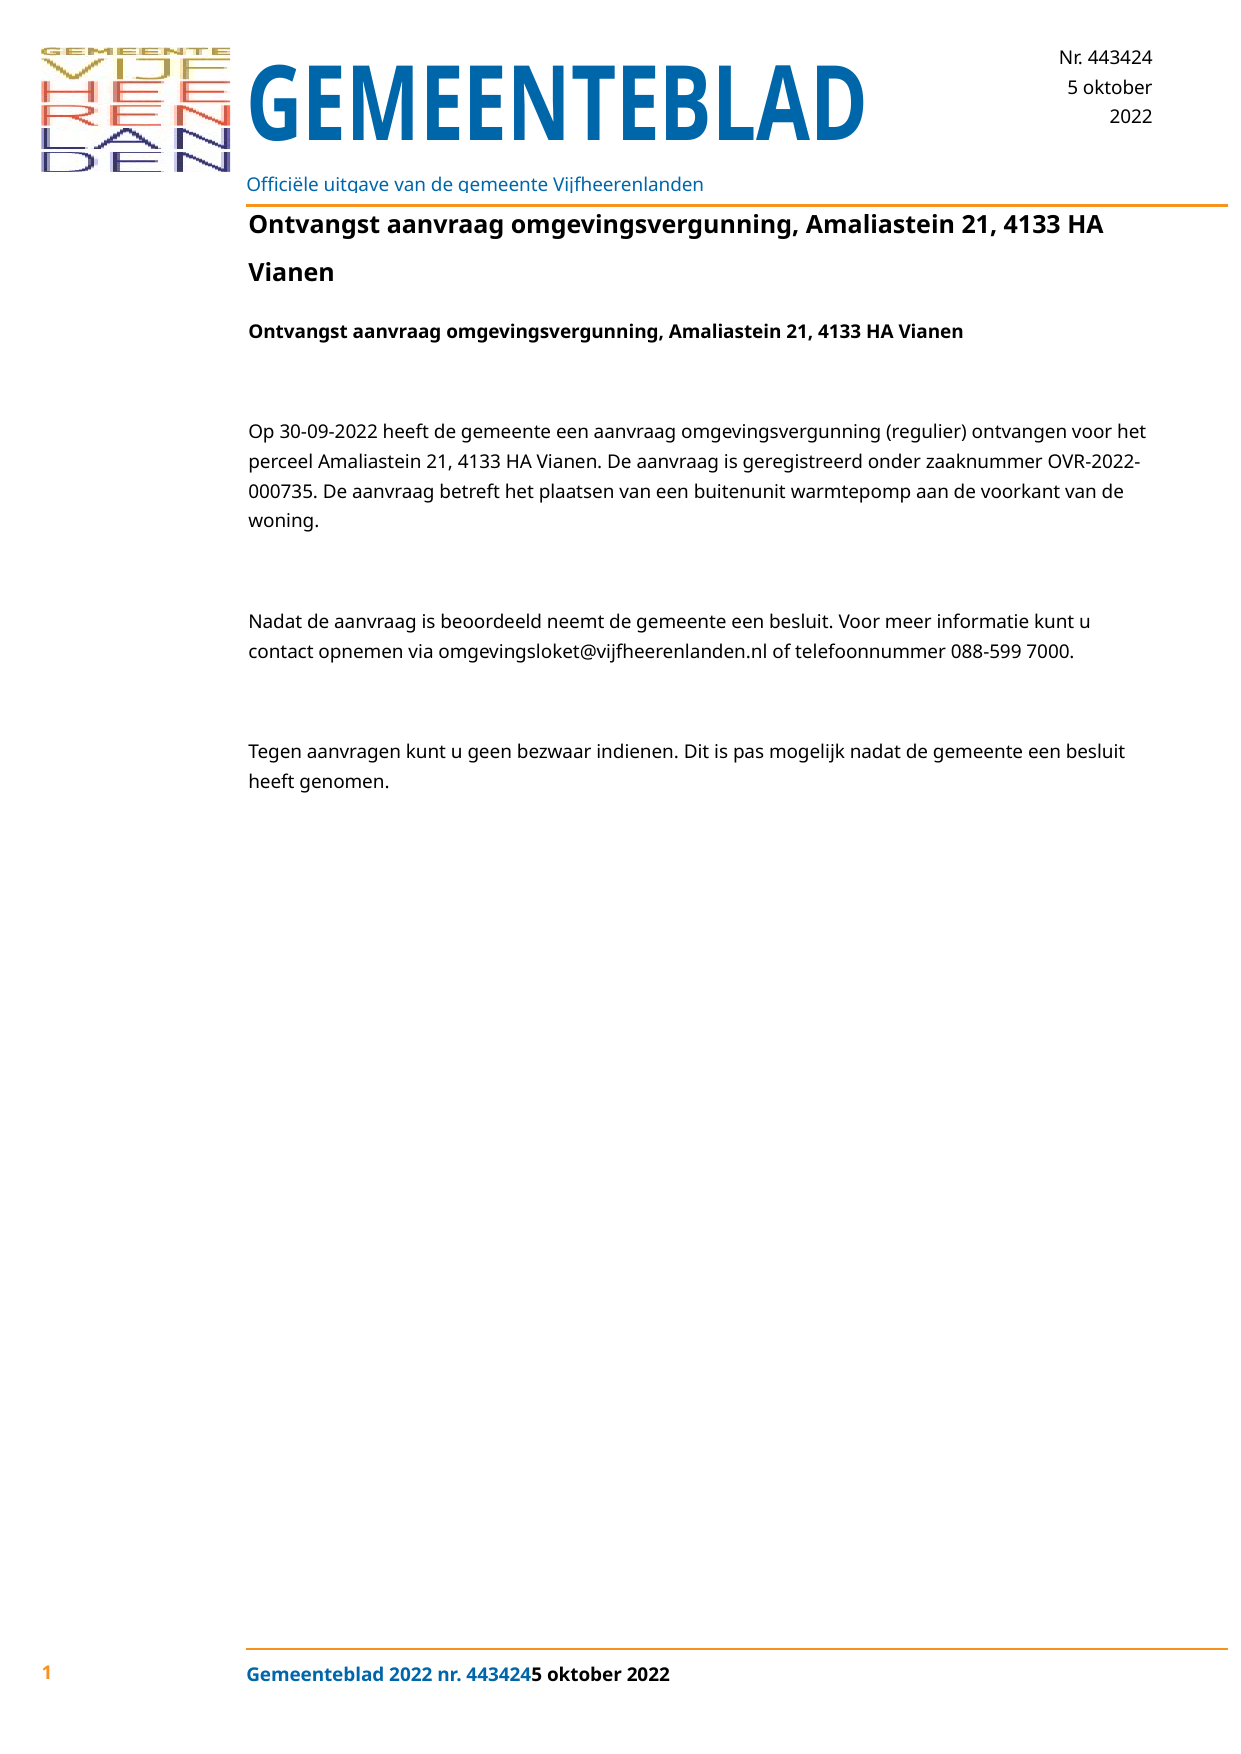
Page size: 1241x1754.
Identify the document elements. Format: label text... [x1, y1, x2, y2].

text Op 30-09-2022 heeft de gemeente een aanvraag omgevingsvergunning (regulier) ontvangen voor het perceel Amaliastein 21, 4133 HA Vianen. De aanvraag is geregistreerd onder zaaknummer OVR-2022-000735. De aanvraag betreft het plaatsen van een buitenunit warmtepomp aan de voorkant van de woning. [248, 419, 1152, 533]
text Ontvangst aanvraag omgevingsvergunning, Amaliastein 21, 4133 HA Vianen [248, 207, 1152, 288]
picture [41, 47, 231, 172]
text Nadat de aanvraag is beoordeeld neemt de gemeente een besluit. Voor meer informatie kunt u contact opnemen via omgevingsloket@vijfheerenlanden.nl of telefoonnummer 088-599 7000. [248, 608, 1152, 664]
text Tegen aanvragen kunt u geen bezwaar indienen. Dit is pas mogelijk nadat de gemeente een besluit heeft genomen. [248, 739, 1152, 794]
text Ontvangst aanvraag omgevingsvergunning, Amaliastein 21, 4133 HA Vianen [248, 318, 1152, 344]
